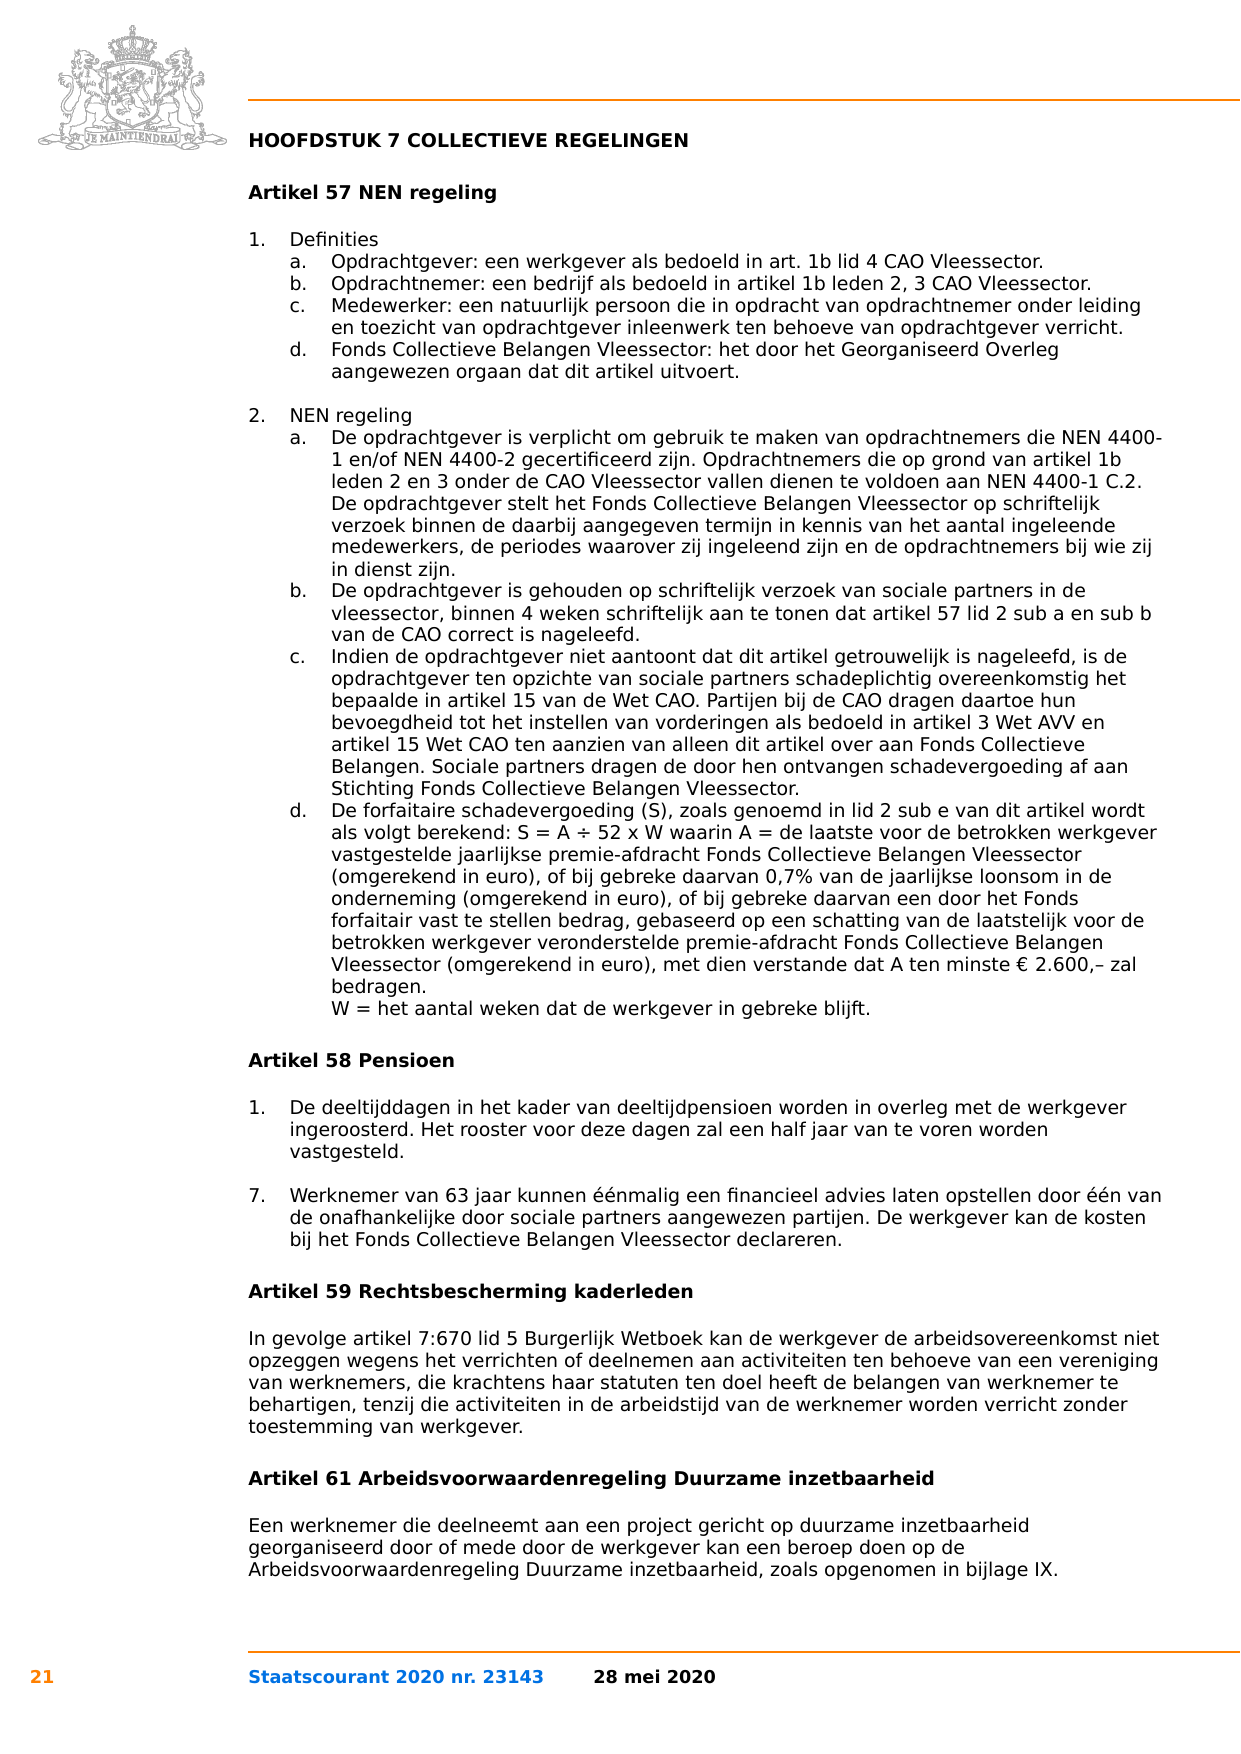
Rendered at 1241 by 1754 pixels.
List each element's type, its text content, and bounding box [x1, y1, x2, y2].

text b. De opdrachtgever is gehouden op schriftelijk verzoek van sociale partners in de vleessector, binnen 4 weken schriftelijk aan te tonen dat artikel 57 lid 2 sub a en sub b van de CAO correct is nageleefd. [289, 580, 1163, 646]
subtitle Artikel 59 Rechtsbescherming kaderleden [248, 1281, 1163, 1303]
subtitle Artikel 58 Pensioen [248, 1050, 1163, 1072]
text c. Medewerker: een natuurlijk persoon die in opdracht van opdrachtnemer onder leiding en toezicht van opdrachtgever inleenwerk ten behoeve van opdrachtgever verricht. [289, 295, 1163, 339]
text a. Opdrachtgever: een werkgever als bedoeld in art. 1b lid 4 CAO Vleessector. [289, 251, 1163, 273]
subtitle Artikel 57 NEN regeling [248, 182, 1163, 204]
text In gevolge artikel 7:670 lid 5 Burgerlijk Wetboek kan de werkgever de arbeidsovereenkomst niet opzeggen wegens het verrichten of deelnemen aan activiteiten ten behoeve van een vereniging van werknemers, die krachtens haar statuten ten doel heeft de belangen van werknemer te behartigen, tenzij die activiteiten in de arbeidstijd van de werknemer worden verricht zonder toestemming van werkgever. [248, 1328, 1163, 1438]
text 1. De deeltijddagen in het kader van deeltijdpensioen worden in overleg met de werkgever ingeroosterd. Het rooster voor deze dagen zal een half jaar van te voren worden vastgesteld. [248, 1097, 1163, 1163]
text b. Opdrachtnemer: een bedrijf als bedoeld in artikel 1b leden 2, 3 CAO Vleessector. [289, 273, 1163, 295]
text c. Indien de opdrachtgever niet aantoont dat dit artikel getrouwelijk is nageleefd, is de opdrachtgever ten opzichte van sociale partners schadeplichtig overeenkomstig het bepaalde in artikel 15 van de Wet CAO. Partijen bij de CAO dragen daartoe hun bevoegdheid tot het instellen van vorderingen als bedoeld in artikel 3 Wet AVV en artikel 15 Wet CAO ten aanzien van alleen dit artikel over aan Fonds Collectieve Belangen. Sociale partners dragen de door hen ontvangen schadevergoeding af aan Stichting Fonds Collectieve Belangen Vleessector. [289, 646, 1163, 800]
text 7. Werknemer van 63 jaar kunnen éénmalig een financieel advies laten opstellen door één van de onafhankelijke door sociale partners aangewezen partijen. De werkgever kan de kosten bij het Fonds Collectieve Belangen Vleessector declareren. [248, 1185, 1163, 1251]
text d. Fonds Collectieve Belangen Vleessector: het door het Georganiseerd Overleg aangewezen orgaan dat dit artikel uitvoert. [289, 339, 1163, 383]
text 1. Definities [248, 229, 1163, 251]
text a. De opdrachtgever is verplicht om gebruik te maken van opdrachtnemers die NEN 4400-1 en/of NEN 4400-2 gecertificeerd zijn. Opdrachtnemers die op grond van artikel 1b leden 2 en 3 onder de CAO Vleessector vallen dienen te voldoen aan NEN 4400-1 C.2. De opdrachtgever stelt het Fonds Collectieve Belangen Vleessector op schriftelijk verzoek binnen de daarbij aangegeven termijn in kennis van het aantal ingeleende medewerkers, de periodes waarover zij ingeleend zijn en de opdrachtnemers bij wie zij in dienst zijn. [289, 427, 1163, 580]
picture [38, 25, 227, 150]
subtitle Artikel 61 Arbeidsvoorwaardenregeling Duurzame inzetbaarheid [248, 1468, 1163, 1489]
subtitle HOOFDSTUK 7 COLLECTIEVE REGELINGEN [248, 130, 1163, 152]
text d. De forfaitaire schadevergoeding (S), zoals genoemd in lid 2 sub e van dit artikel wordt als volgt berekend: S = A ÷ 52 x W waarin A = de laatste voor de betrokken werkgever vastgestelde jaarlijkse premie-afdracht Fonds Collectieve Belangen Vleessector (omgerekend in euro), of bij gebreke daarvan 0,7% van de jaarlijkse loonsom in de onderneming (omgerekend in euro), of bij gebreke daarvan een door het Fonds forfaitair vast te stellen bedrag, gebaseerd op een schatting van de laatstelijk voor de betrokken werkgever veronderstelde premie-afdracht Fonds Collectieve Belangen Vleessector (omgerekend in euro), met dien verstande dat A ten minste € 2.600,– zal bedragen. [289, 800, 1163, 998]
text 2. NEN regeling [248, 404, 1163, 427]
text W = het aantal weken dat de werkgever in gebreke blijft. [331, 998, 1163, 1020]
text Een werknemer die deelneemt aan een project gericht op duurzame inzetbaarheid georganiseerd door of mede door de werkgever kan een beroep doen op de Arbeidsvoorwaardenregeling Duurzame inzetbaarheid, zoals opgenomen in bijlage IX. [248, 1514, 1163, 1581]
